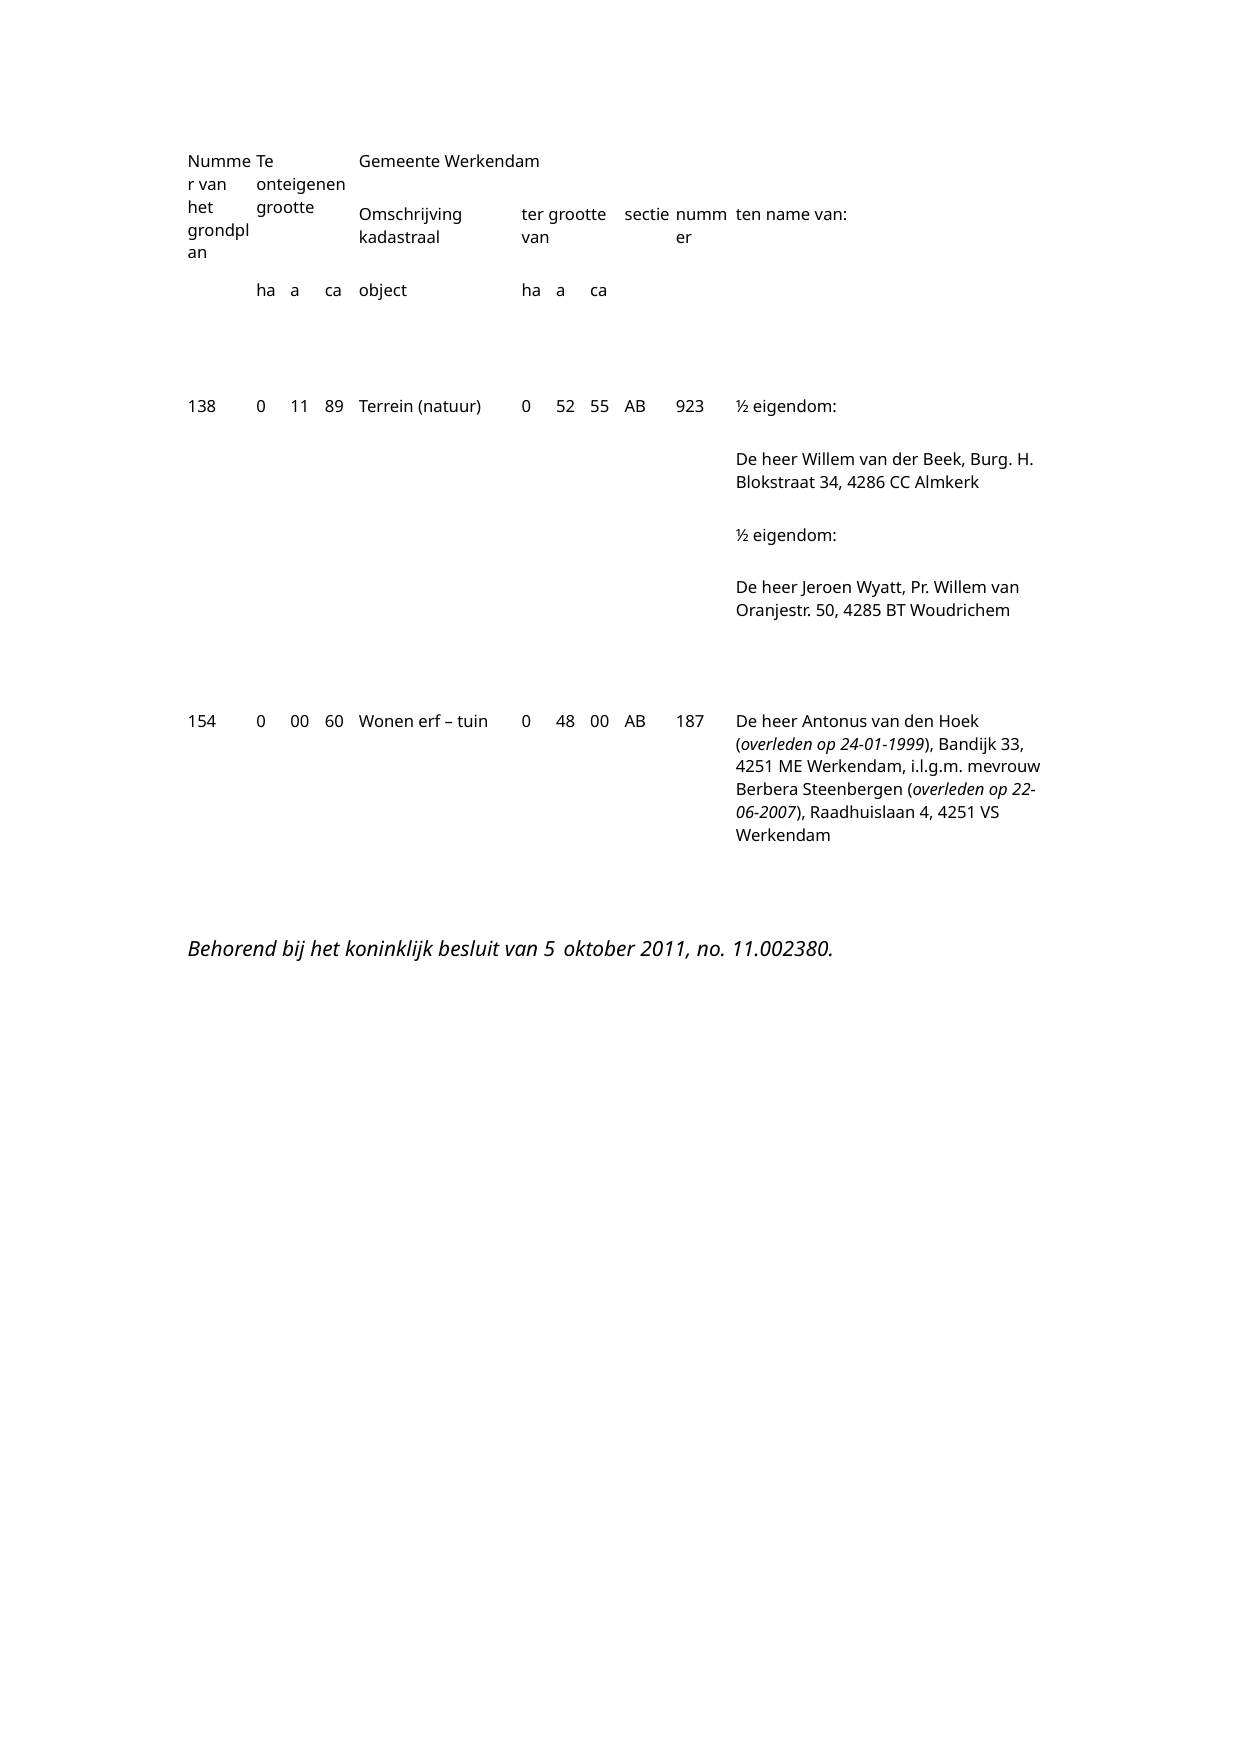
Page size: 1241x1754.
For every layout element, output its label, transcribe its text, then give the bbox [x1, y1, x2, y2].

table_cell object [359, 278, 521, 337]
table_cell AB [624, 710, 676, 876]
table_cell Terrein (natuur) [359, 395, 521, 651]
table_cell ha [521, 278, 556, 337]
table_cell 60 [325, 710, 359, 876]
table_cell a [556, 278, 590, 337]
table_cell Wonen erf – tuin [359, 710, 521, 876]
table_cell ha [256, 278, 290, 337]
table_cell sectie [624, 203, 676, 278]
table_cell 154 [188, 710, 256, 876]
table_header Nummer van het grondplan [188, 150, 256, 337]
table_cell [325, 651, 359, 710]
table_cell ten name van: [736, 203, 1053, 278]
table_cell [736, 278, 1053, 337]
table_cell [736, 337, 1053, 395]
table_cell [590, 337, 624, 395]
table_header Gemeente Werkendam [359, 150, 1053, 203]
table_cell ½ eigendom: De heer Willem van der Beek, Burg. H. Blokstraat 34, 4286 CC Almkerk ½ eigendom: De heer Jeroen Wyatt, Pr. Willem van Oranjestr. 50, 4285 BT Woudrichem [736, 395, 1053, 651]
table_cell De heer Antonus van den Hoek (overleden op 24-01-1999), Bandijk 33, 4251 ME Werkendam, i.l.g.m. mevrouw Berbera Steenbergen (overleden op 22-06-2007), Raadhuislaan 4, 4251 VS Werkendam [736, 710, 1053, 876]
table_cell [676, 337, 736, 395]
table_cell 00 [590, 710, 624, 876]
table_cell [188, 651, 256, 710]
table_cell [290, 651, 324, 710]
table_cell AB [624, 395, 676, 651]
table_cell [256, 651, 290, 710]
table_cell [290, 337, 324, 395]
table_cell 923 [676, 395, 736, 651]
table_cell 138 [188, 395, 256, 651]
table_cell [736, 651, 1053, 710]
table_cell [556, 651, 590, 710]
table_cell [624, 651, 676, 710]
table_cell 0 [256, 395, 290, 651]
table_cell 52 [556, 395, 590, 651]
table_cell [188, 337, 256, 395]
table_cell [521, 651, 556, 710]
table_cell 48 [556, 710, 590, 876]
table_cell 11 [290, 395, 324, 651]
table_cell 0 [521, 710, 556, 876]
table_cell 0 [256, 710, 290, 876]
table_cell ter grootte van [521, 203, 624, 278]
table_cell [624, 278, 676, 337]
table_header Te onteigenen grootte [256, 150, 359, 278]
table_cell [676, 651, 736, 710]
table_cell 55 [590, 395, 624, 651]
table_cell 187 [676, 710, 736, 876]
table_cell 0 [521, 395, 556, 651]
table_cell [256, 337, 290, 395]
table_cell [624, 337, 676, 395]
table_cell 89 [325, 395, 359, 651]
table_cell ca [325, 278, 359, 337]
table_cell [521, 337, 556, 395]
table_cell [676, 278, 736, 337]
table_cell 00 [290, 710, 324, 876]
table_cell ca [590, 278, 624, 337]
text Behorend bij het koninklijk besluit van 5 oktober 2011, no. 11.002380. [187, 934, 1053, 963]
table_cell [556, 337, 590, 395]
table_cell [359, 651, 521, 710]
table_cell [590, 651, 624, 710]
table_cell Omschrijving kadastraal [359, 203, 521, 278]
table_cell a [290, 278, 324, 337]
table_cell [359, 337, 521, 395]
table_cell nummer [676, 203, 736, 278]
table_cell [325, 337, 359, 395]
